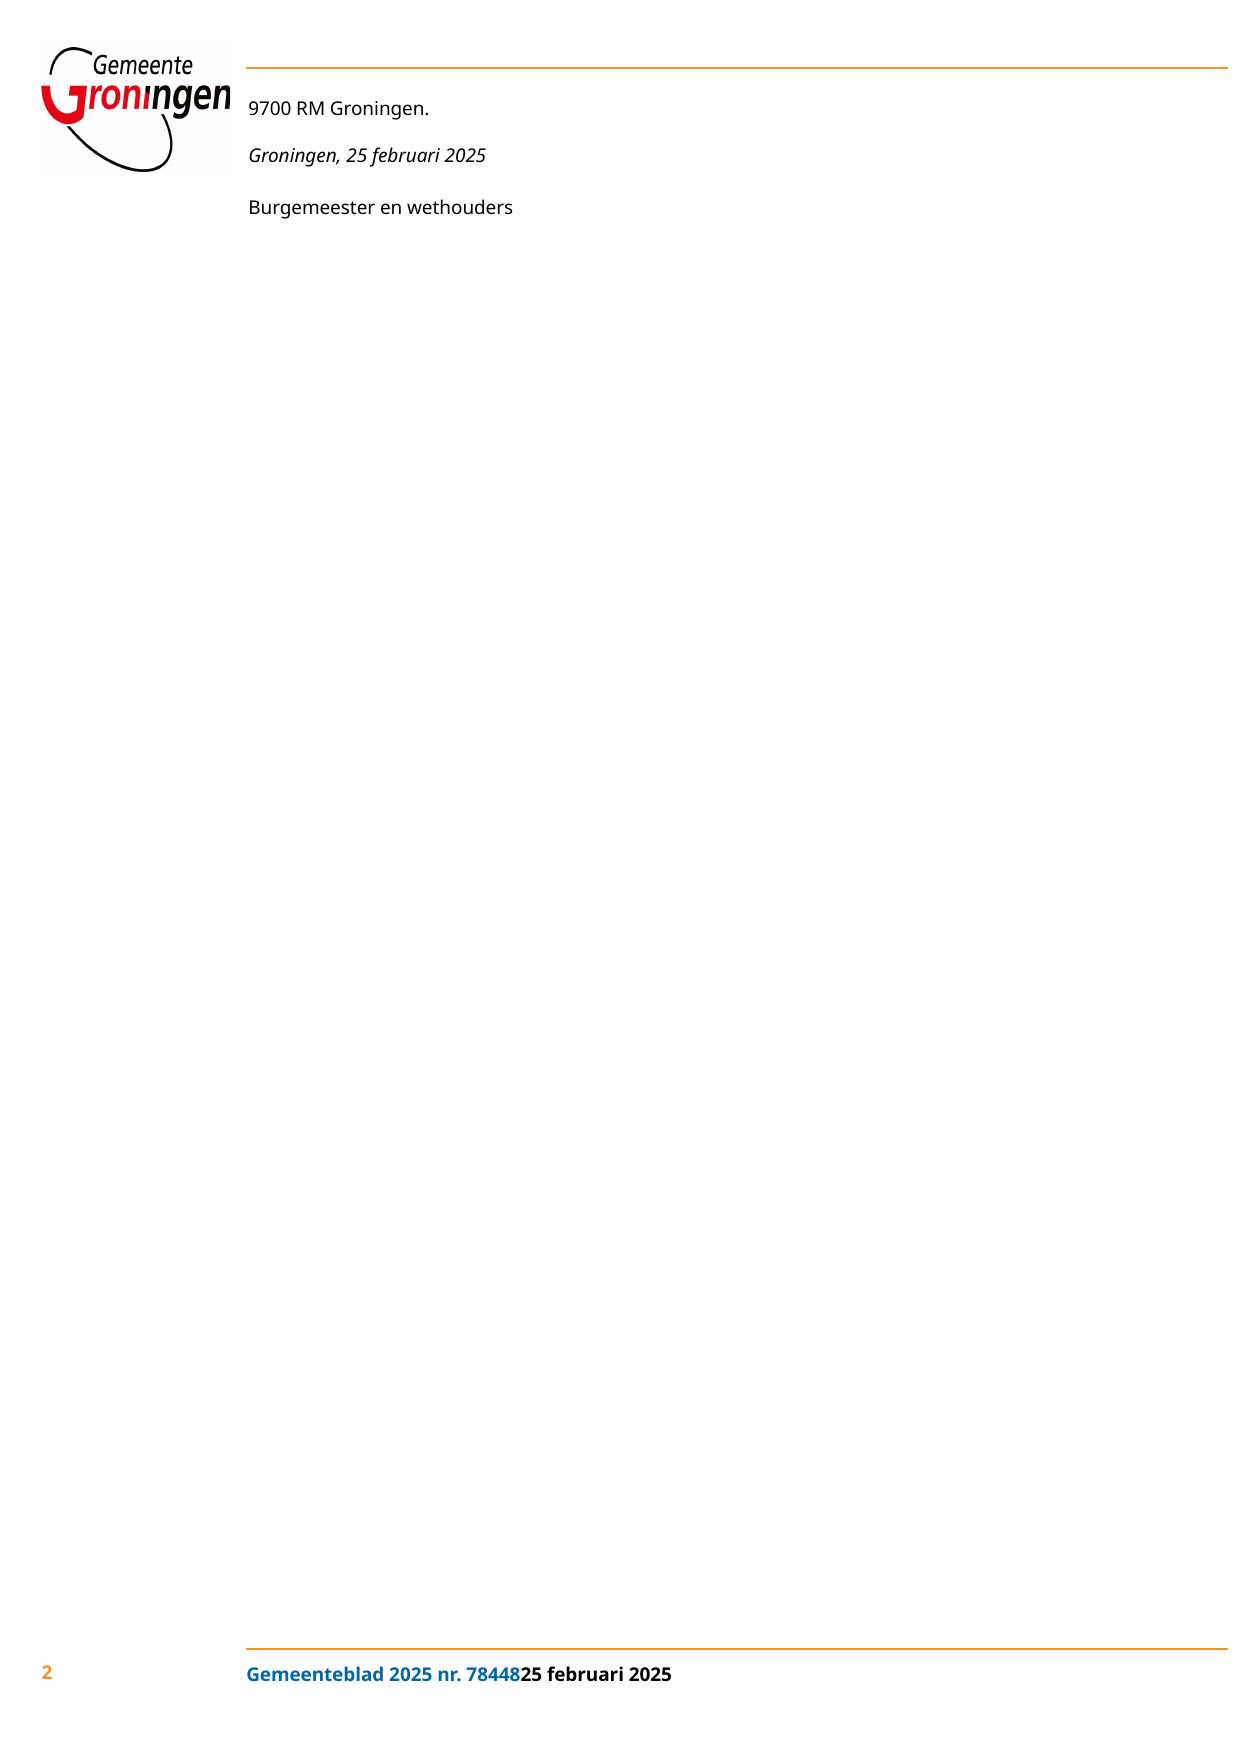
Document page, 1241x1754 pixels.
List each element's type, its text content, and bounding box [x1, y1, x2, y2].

text Groningen, 25 februari 2025 [248, 143, 1152, 168]
text 9700 RM Groningen. [248, 95, 1152, 121]
text Burgemeester en wethouders [248, 194, 1152, 220]
picture [41, 47, 231, 172]
